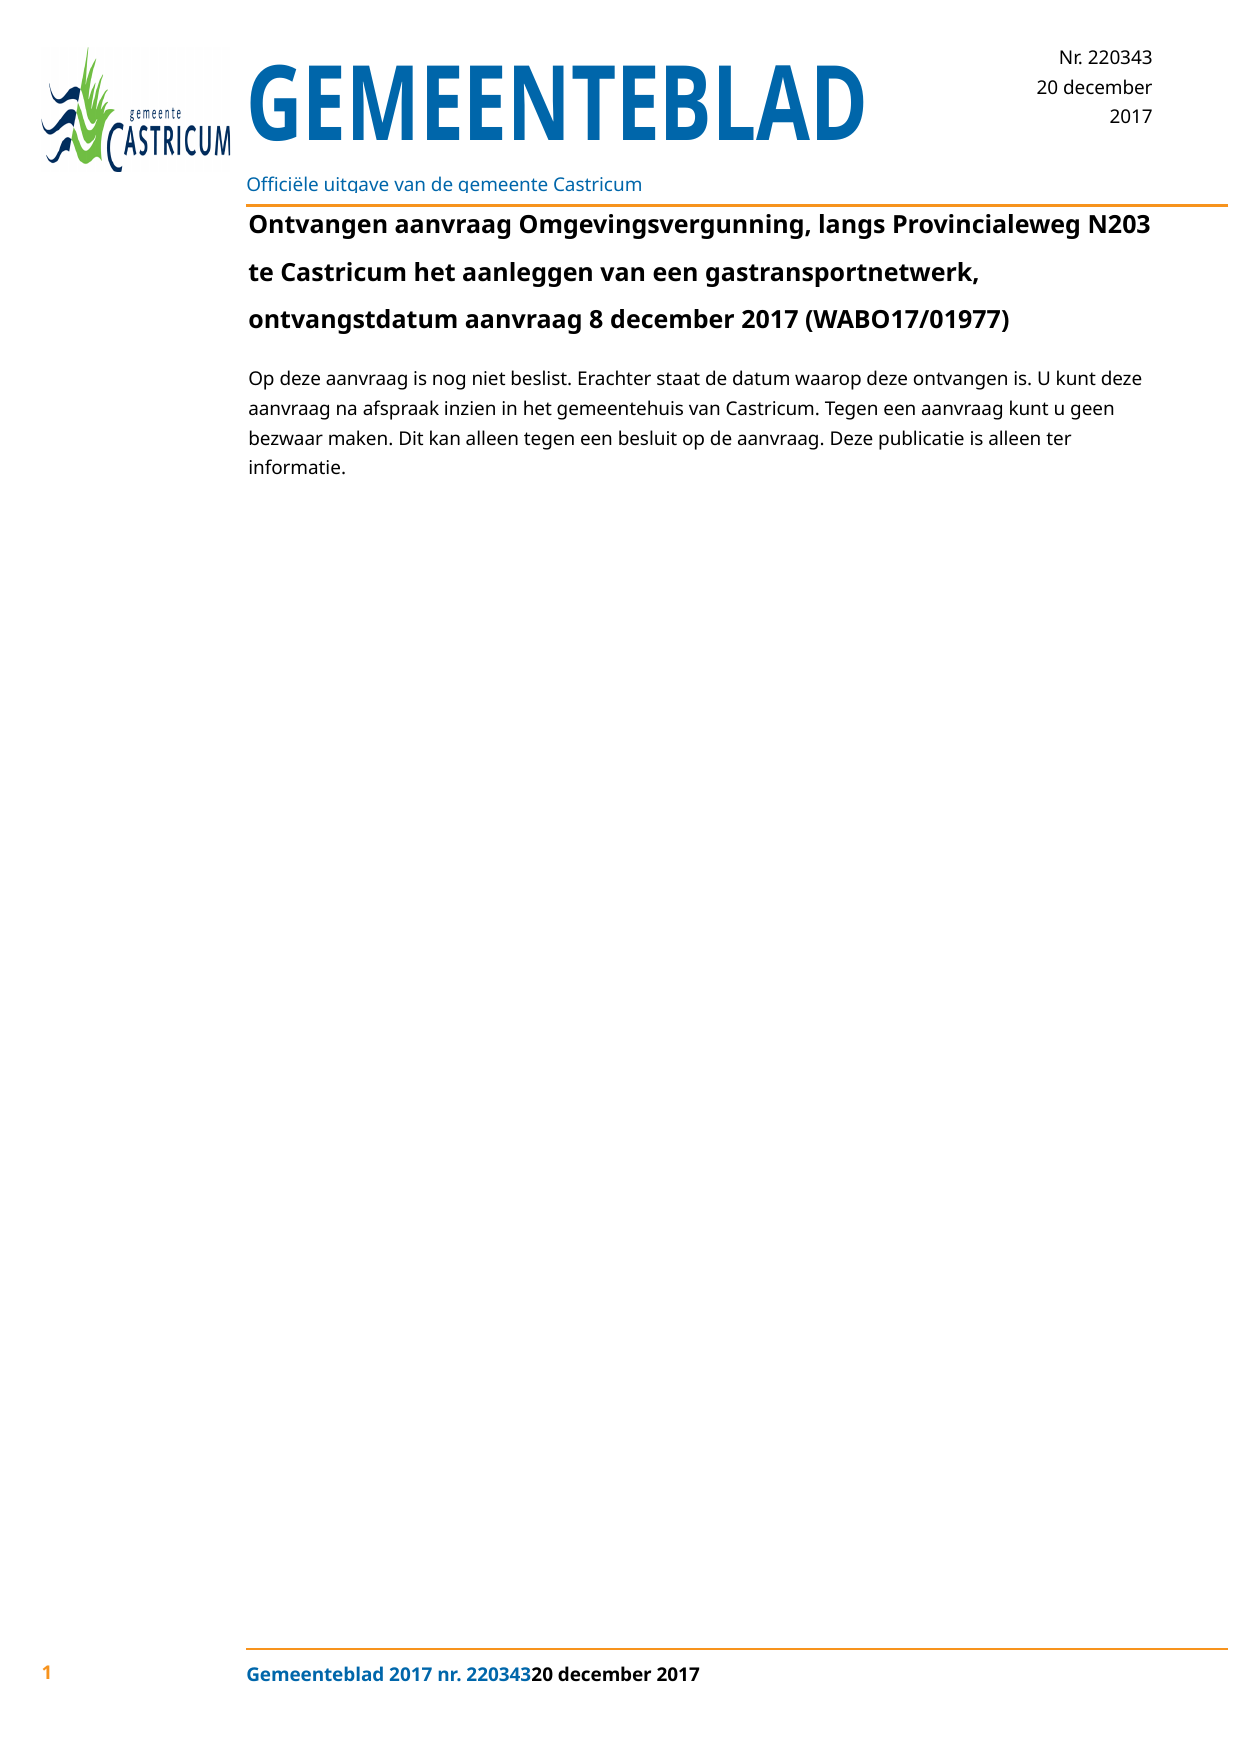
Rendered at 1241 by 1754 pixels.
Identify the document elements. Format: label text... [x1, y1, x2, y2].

picture [41, 47, 231, 172]
text Op deze aanvraag is nog niet beslist. Erachter staat de datum waarop deze ontvangen is. U kunt deze aanvraag na afspraak inzien in het gemeentehuis van Castricum. Tegen een aanvraag kunt u geen bezwaar maken. Dit kan alleen tegen een besluit op de aanvraag. Deze publicatie is alleen ter informatie. [248, 366, 1152, 480]
text Ontvangen aanvraag Omgevingsvergunning, langs Provincialeweg N203 te Castricum het aanleggen van een gastransportnetwerk, ontvangstdatum aanvraag 8 december 2017 (WABO17/01977) [248, 207, 1152, 336]
